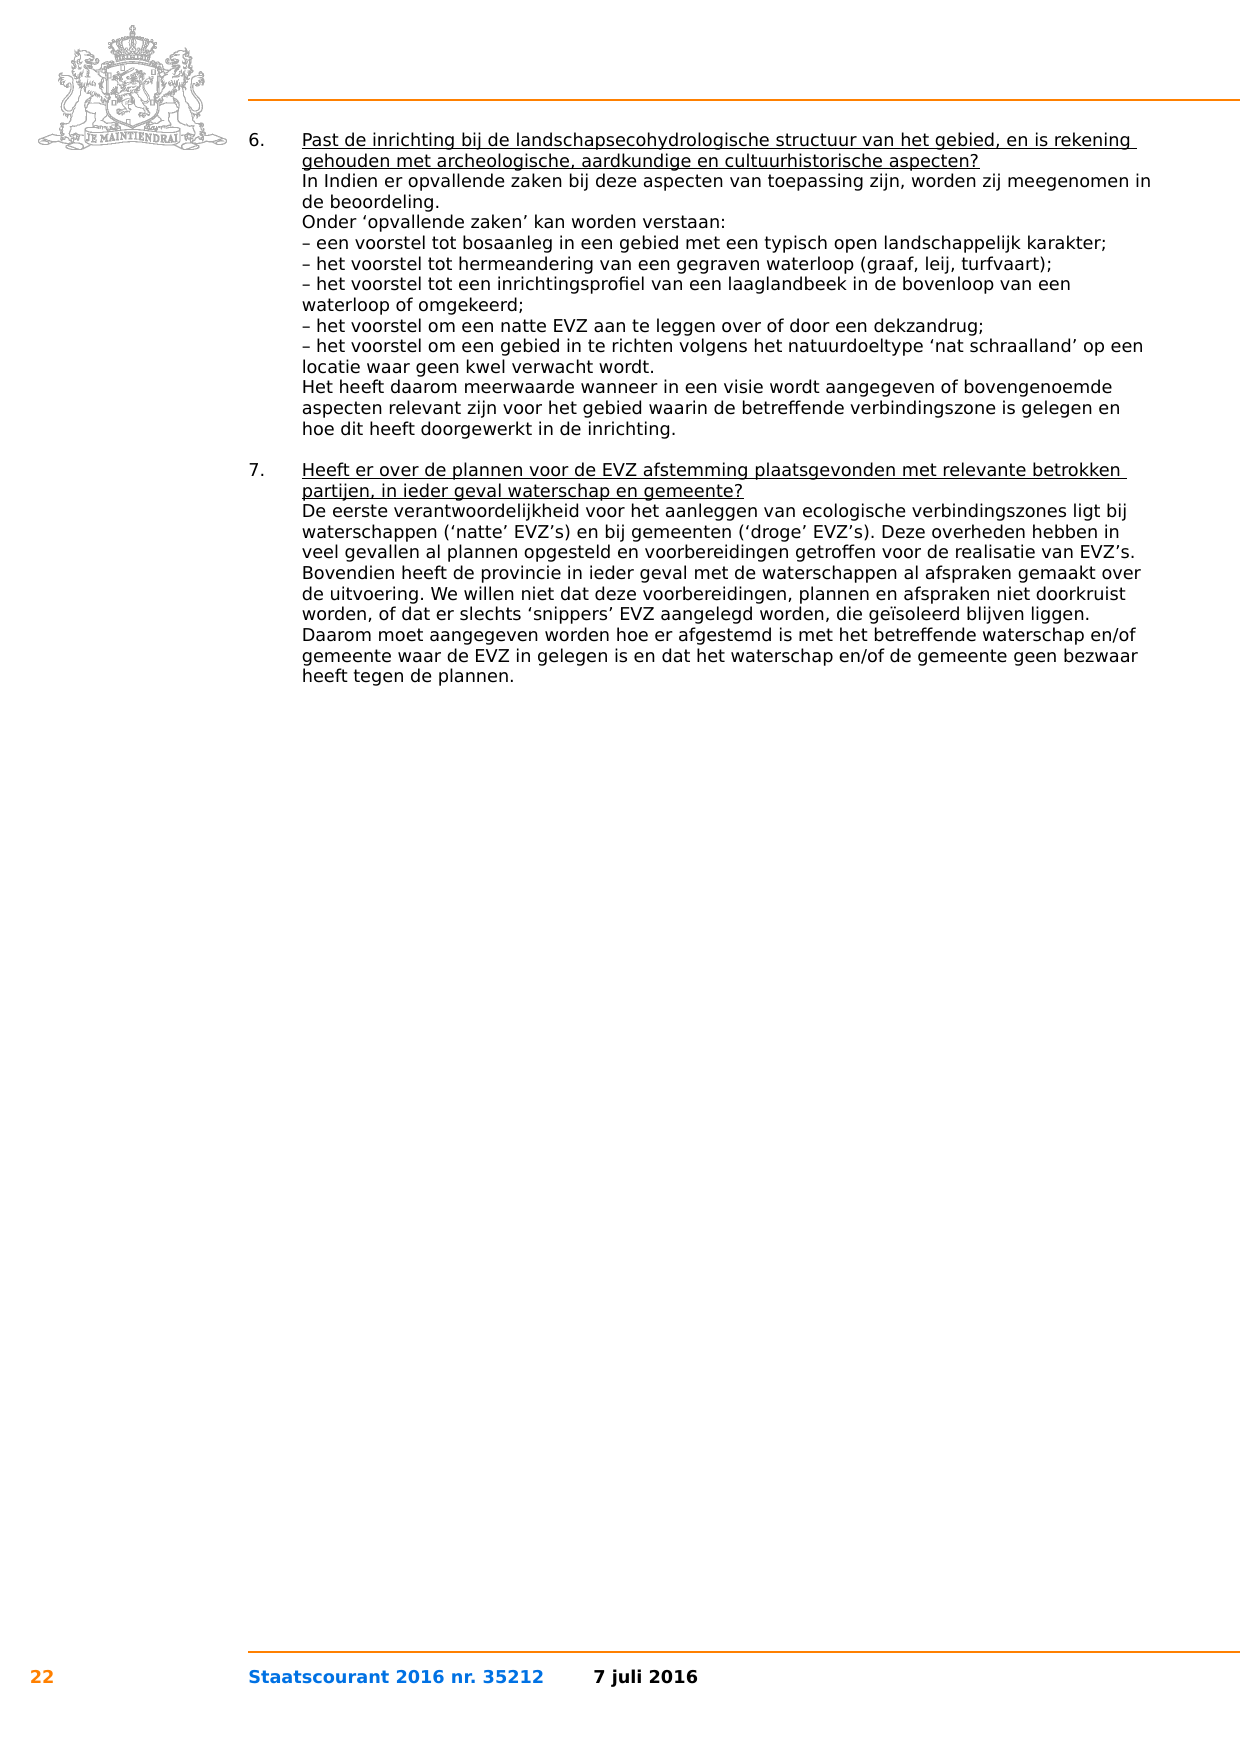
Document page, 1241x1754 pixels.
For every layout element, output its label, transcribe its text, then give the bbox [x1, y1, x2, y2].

table_cell In Indien er opvallende zaken bij deze aspecten van toepassing zijn, worden zij meegenomen in de beoordeling. Onder ‘opvallende zaken’ kan worden verstaan: – een voorstel tot bosaanleg in een gebied met een typisch open landschappelijk karakter; – het voorstel tot hermeandering van een gegraven waterloop (graaf, leij, turfvaart); – het voorstel tot een inrichtingsprofiel van een laaglandbeek in de bovenloop van een waterloop of omgekeerd; – het voorstel om een natte EVZ aan te leggen over of door een dekzandrug; – het voorstel om een gebied in te richten volgens het natuurdoeltype ‘nat schraalland’ op een locatie waar geen kwel verwacht wordt. Het heeft daarom meerwaarde wanneer in een visie wordt aangegeven of bovengenoemde aspecten relevant zijn voor het gebied waarin de betreffende verbindingszone is gelegen en hoe dit heeft doorgewerkt in de inrichting. [296, 171, 1163, 439]
table_cell [248, 439, 296, 460]
table_cell [248, 501, 296, 687]
table_cell Past de inrichting bij de landschapsecohydrologische structuur van het gebied, en is rekening gehouden met archeologische, aardkundige en cultuurhistorische aspecten? [296, 130, 1163, 171]
picture [38, 25, 227, 150]
table_cell 7. [248, 460, 296, 501]
table_cell De eerste verantwoordelijkheid voor het aanleggen van ecologische verbindingszones ligt bij waterschappen (‘natte’ EVZ’s) en bij gemeenten (‘droge’ EVZ’s). Deze overheden hebben in veel gevallen al plannen opgesteld en voorbereidingen getroffen voor de realisatie van EVZ’s. Bovendien heeft de provincie in ieder geval met de waterschappen al afspraken gemaakt over de uitvoering. We willen niet dat deze voorbereidingen, plannen en afspraken niet doorkruist worden, of dat er slechts ‘snippers’ EVZ aangelegd worden, die geïsoleerd blijven liggen. Daarom moet aangegeven worden hoe er afgestemd is met het betreffende waterschap en/of gemeente waar de EVZ in gelegen is en dat het waterschap en/of de gemeente geen bezwaar heeft tegen de plannen. [296, 501, 1163, 687]
table_cell [296, 439, 1163, 460]
table_cell [248, 171, 296, 439]
table_cell 6. [248, 130, 296, 171]
table_cell Heeft er over de plannen voor de EVZ afstemming plaatsgevonden met relevante betrokken partijen, in ieder geval waterschap en gemeente? [296, 460, 1163, 501]
